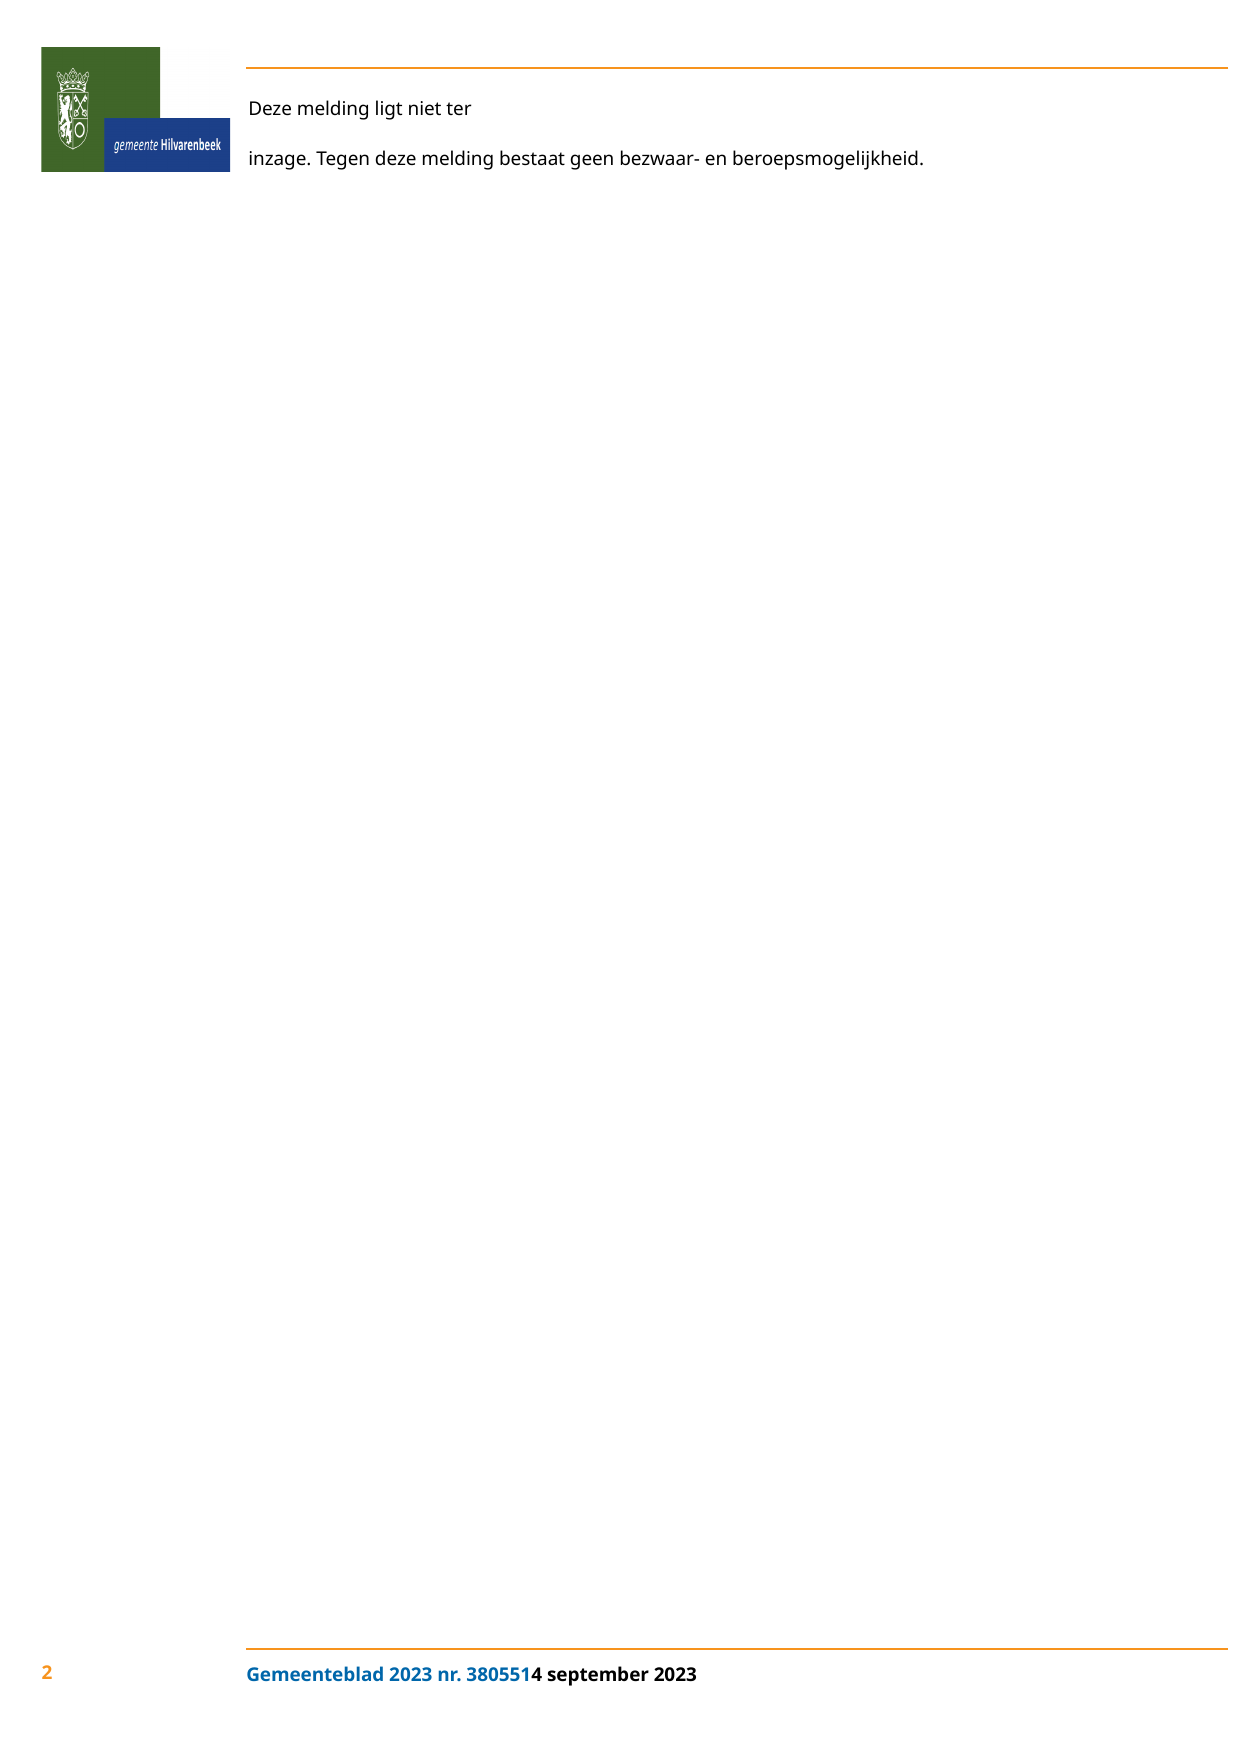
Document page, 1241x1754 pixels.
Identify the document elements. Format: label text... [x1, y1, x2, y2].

picture [41, 47, 231, 172]
text inzage. Tegen deze melding bestaat geen bezwaar- en beroepsmogelijkheid. [248, 145, 1152, 171]
text Deze melding ligt niet ter [248, 95, 1152, 121]
